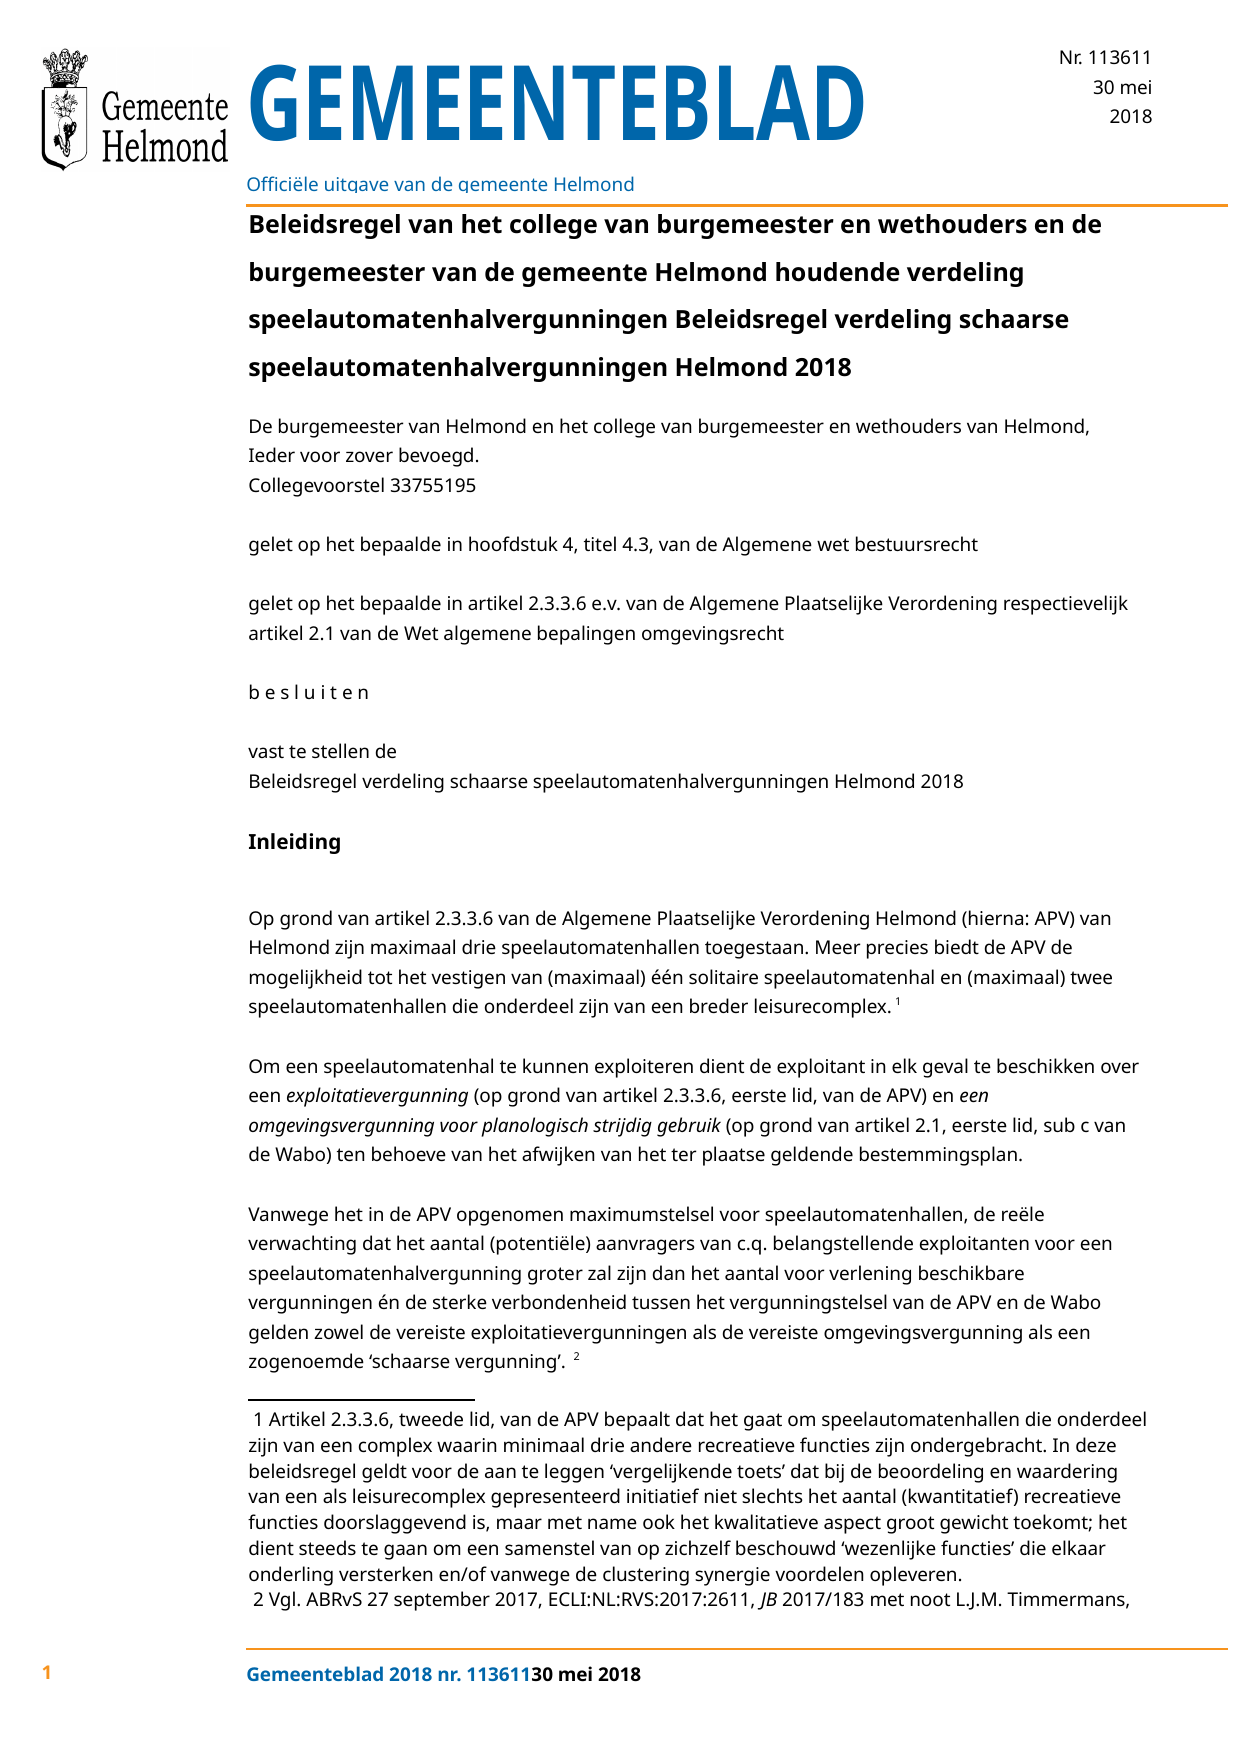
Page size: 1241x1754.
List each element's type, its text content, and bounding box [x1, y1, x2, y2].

text Collegevoorstel 33755195 [248, 472, 1152, 498]
text b e s l u i t e n [248, 679, 1152, 705]
picture [41, 47, 231, 172]
text Ieder voor zover bevoegd. [248, 443, 1152, 468]
text Beleidsregel verdeling schaarse speelautomatenhalvergunningen Helmond 2018 [248, 768, 1152, 794]
text De burgemeester van Helmond en het college van burgemeester en wethouders van Helmond, [248, 413, 1152, 439]
text Op grond van artikel 2.3.3.6 van de Algemene Plaatselijke Verordening Helmond (hierna: APV) van Helmond zijn maximaal drie speelautomatenhallen toegestaan. Meer precies biedt de APV de mogelijkheid tot het vestigen van (maximaal) één solitaire speelautomatenhal en (maximaal) twee speelautomatenhallen die onderdeel zijn van een breder leisurecomplex. [248, 905, 1152, 1019]
text Inleiding [248, 827, 1152, 856]
text Beleidsregel van het college van burgemeester en wethouders en de burgemeester van de gemeente Helmond houdende verdeling speelautomatenhalvergunningen Beleidsregel verdeling schaarse speelautomatenhalvergunningen Helmond 2018 [248, 207, 1152, 384]
text vast te stellen de [248, 738, 1152, 764]
text gelet op het bepaalde in hoofdstuk 4, titel 4.3, van de Algemene wet bestuursrecht [248, 531, 1152, 557]
text gelet op het bepaalde in artikel 2.3.3.6 e.v. van de Algemene Plaatselijke Verordening respectievelijk artikel 2.1 van de Wet algemene bepalingen omgevingsrecht [248, 591, 1152, 646]
text Vgl. ABRvS 27 september 2017, ECLI:NL:RVS:2017:2611, JB 2017/183 met noot L.J.M. Timmermans, [248, 1586, 1152, 1612]
text Om een speelautomatenhal te kunnen exploiteren dient de exploitant in elk geval te beschikken over een exploitatievergunning (op grond van artikel 2.3.3.6, eerste lid, van de APV) en een omgevingsvergunning voor planologisch strijdig gebruik (op grond van artikel 2.1, eerste lid, sub c van de Wabo) ten behoeve van het afwijken van het ter plaatse geldende bestemmingsplan. [248, 1053, 1152, 1167]
text Artikel 2.3.3.6, tweede lid, van de APV bepaalt dat het gaat om speelautomatenhallen die onderdeel zijn van een complex waarin minimaal drie andere recreatieve functies zijn ondergebracht. In deze beleidsregel geldt voor de aan te leggen ‘vergelijkende toets’ dat bij de beoordeling en waardering van een als leisurecomplex gepresenteerd initiatief niet slechts het aantal (kwantitatief) recreatieve functies doorslaggevend is, maar met name ook het kwalitatieve aspect groot gewicht toekomt; het dient steeds te gaan om een samenstel van op zichzelf beschouwd ‘wezenlijke functies’ die elkaar onderling versterken en/of vanwege de clustering synergie voordelen opleveren. [248, 1406, 1152, 1586]
text Vanwege het in de APV opgenomen maximumstelsel voor speelautomatenhallen, de reële verwachting dat het aantal (potentiële) aanvragers van c.q. belangstellende exploitanten voor een speelautomatenhalvergunning groter zal zijn dan het aantal voor verlening beschikbare vergunningen én de sterke verbondenheid tussen het vergunningstelsel van de APV en de Wabo gelden zowel de vereiste exploitatievergunningen als de vereiste omgevingsvergunning als een zogenoemde ‘schaarse vergunning’. [248, 1201, 1152, 1374]
